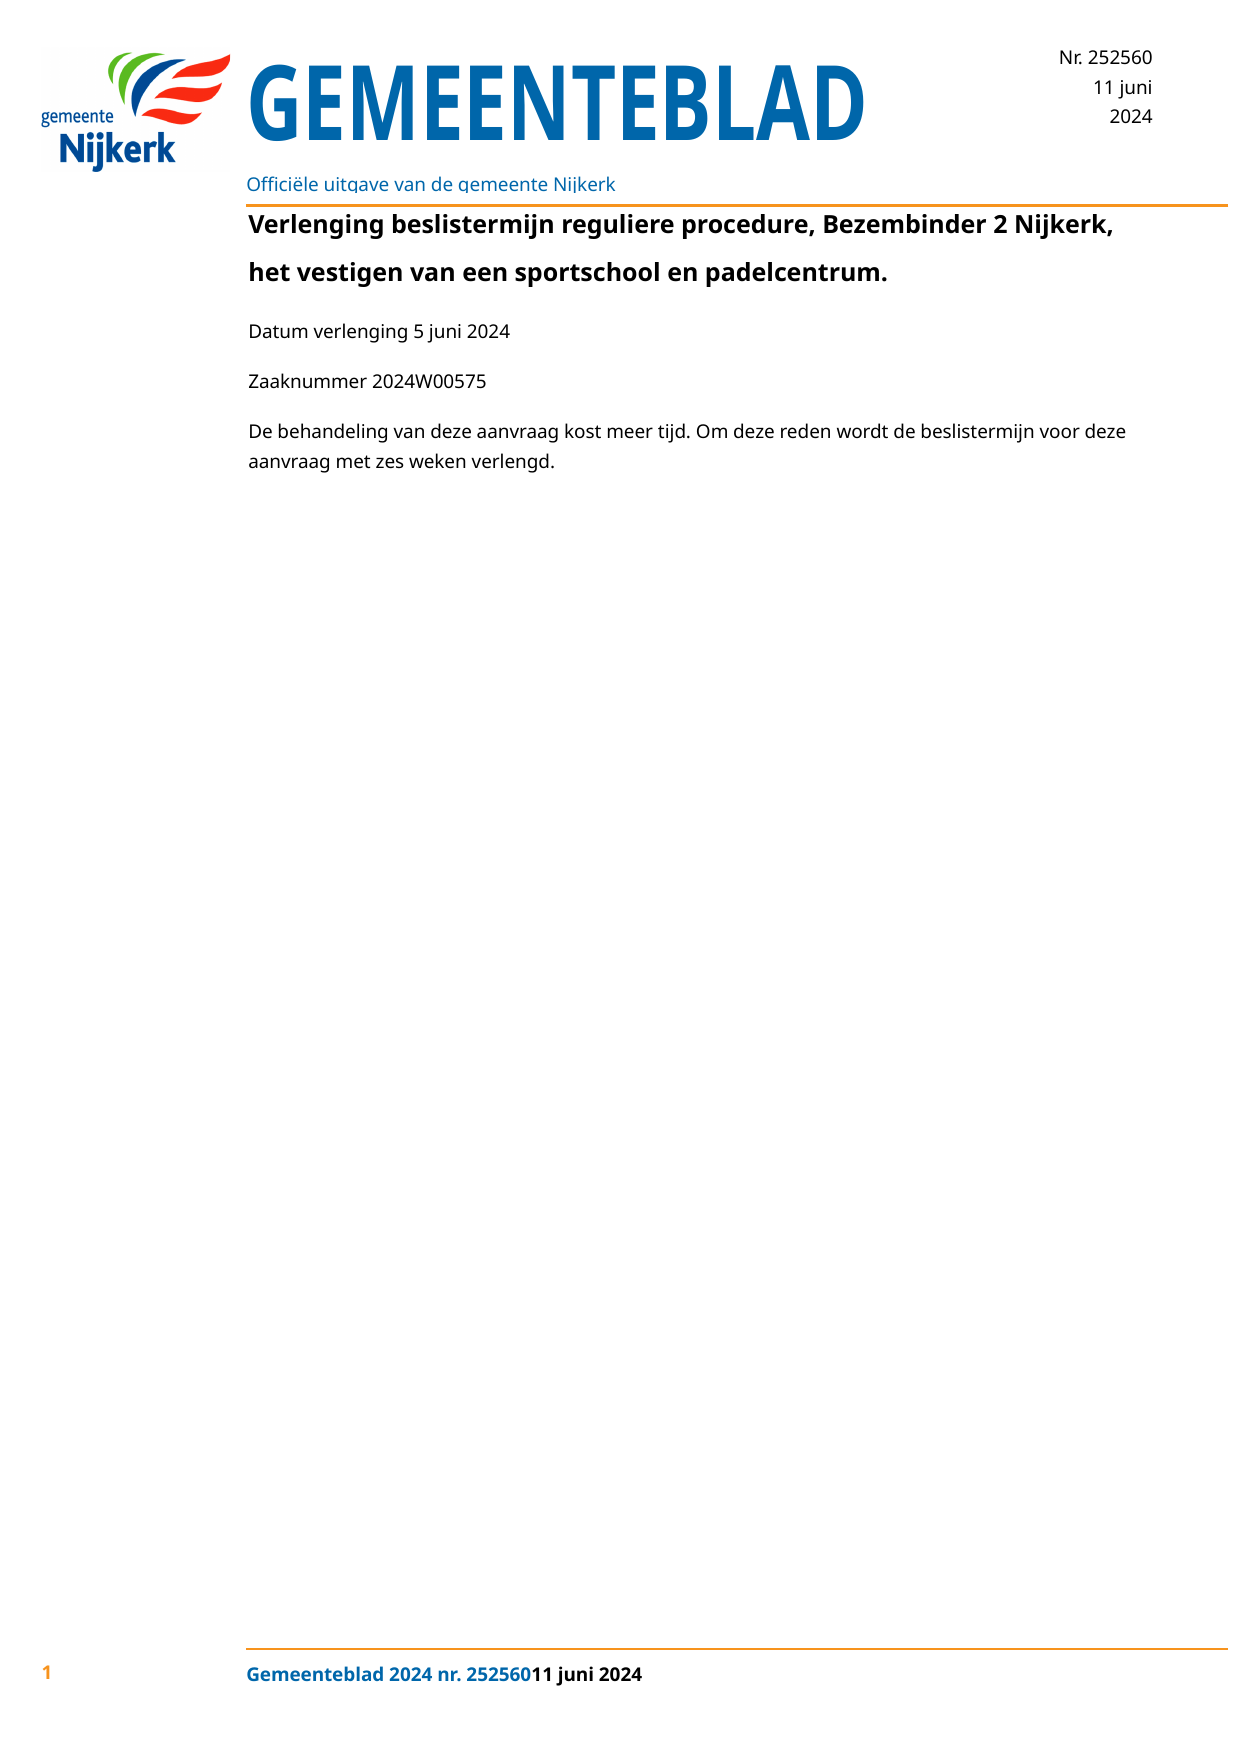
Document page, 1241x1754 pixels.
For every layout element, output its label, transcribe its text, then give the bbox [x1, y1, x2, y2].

picture [41, 47, 231, 172]
text De behandeling van deze aanvraag kost meer tijd. Om deze reden wordt de beslistermijn voor deze aanvraag met zes weken verlengd. [248, 419, 1152, 474]
text Zaaknummer 2024W00575 [248, 368, 1152, 394]
text Verlenging beslistermijn reguliere procedure, Bezembinder 2 Nijkerk, het vestigen van een sportschool en padelcentrum. [248, 207, 1152, 288]
text Datum verlenging 5 juni 2024 [248, 318, 1152, 344]
